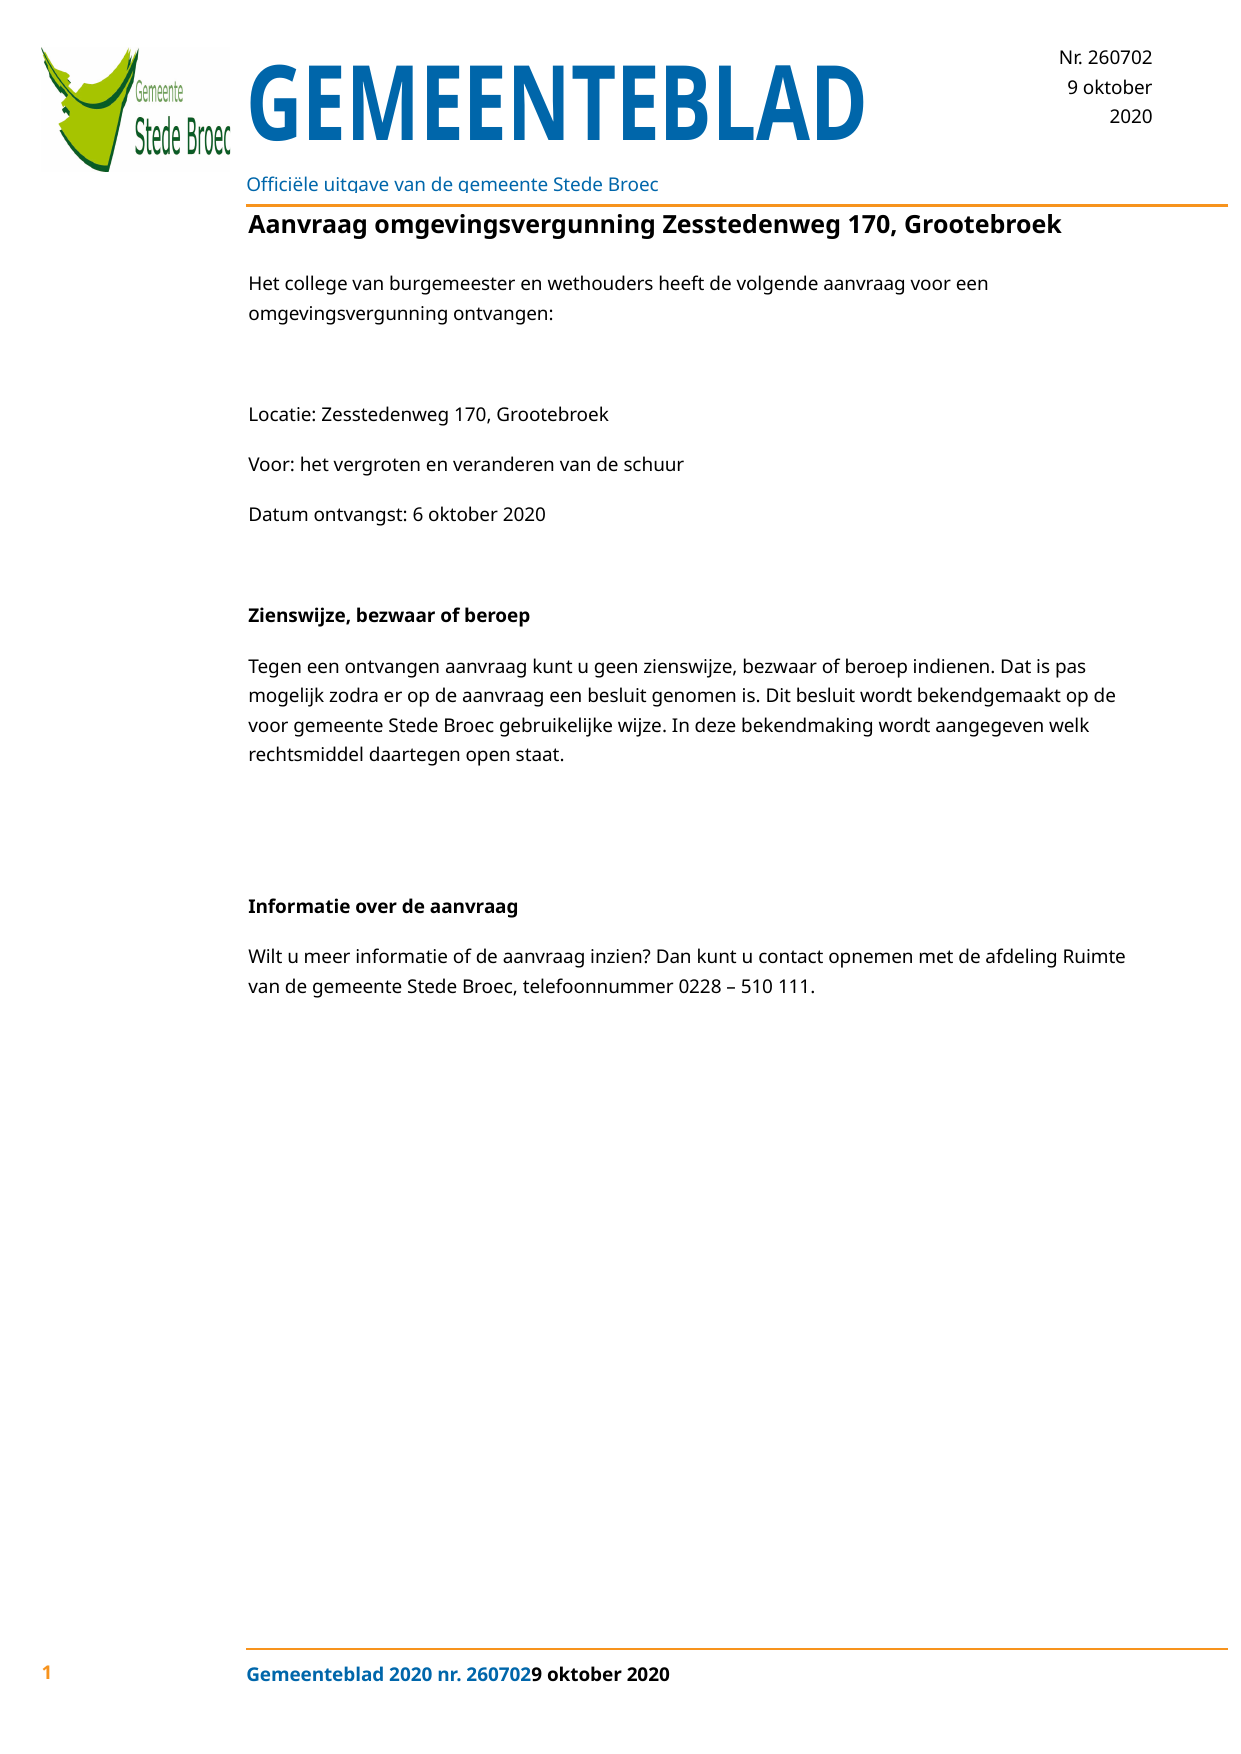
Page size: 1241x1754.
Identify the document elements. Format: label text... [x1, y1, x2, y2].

text Datum ontvangst: 6 oktober 2020 [248, 502, 1152, 527]
text Wilt u meer informatie of de aanvraag inzien? Dan kunt u contact opnemen met de afdeling Ruimte van de gemeente Stede Broec, telefoonnummer 0228 – 510 111. [248, 943, 1152, 998]
picture [41, 47, 231, 172]
text Locatie: Zesstedenweg 170, Grootebroek [248, 401, 1152, 426]
text Aanvraag omgevingsvergunning Zesstedenweg 170, Grootebroek [248, 207, 1152, 241]
text Voor: het vergroten en veranderen van de schuur [248, 451, 1152, 477]
text Informatie over de aanvraag [248, 893, 1152, 918]
text Zienswijze, bezwaar of beroep [248, 602, 1152, 628]
text Het college van burgemeester en wethouders heeft de volgende aanvraag voor een omgevingsvergunning ontvangen: [248, 270, 1152, 326]
text Tegen een ontvangen aanvraag kunt u geen zienswijze, bezwaar of beroep indienen. Dat is pas mogelijk zodra er op de aanvraag een besluit genomen is. Dit besluit wordt bekendgemaakt op de voor gemeente Stede Broec gebruikelijke wijze. In deze bekendmaking wordt aangegeven welk rechtsmiddel daartegen open staat. [248, 653, 1152, 767]
